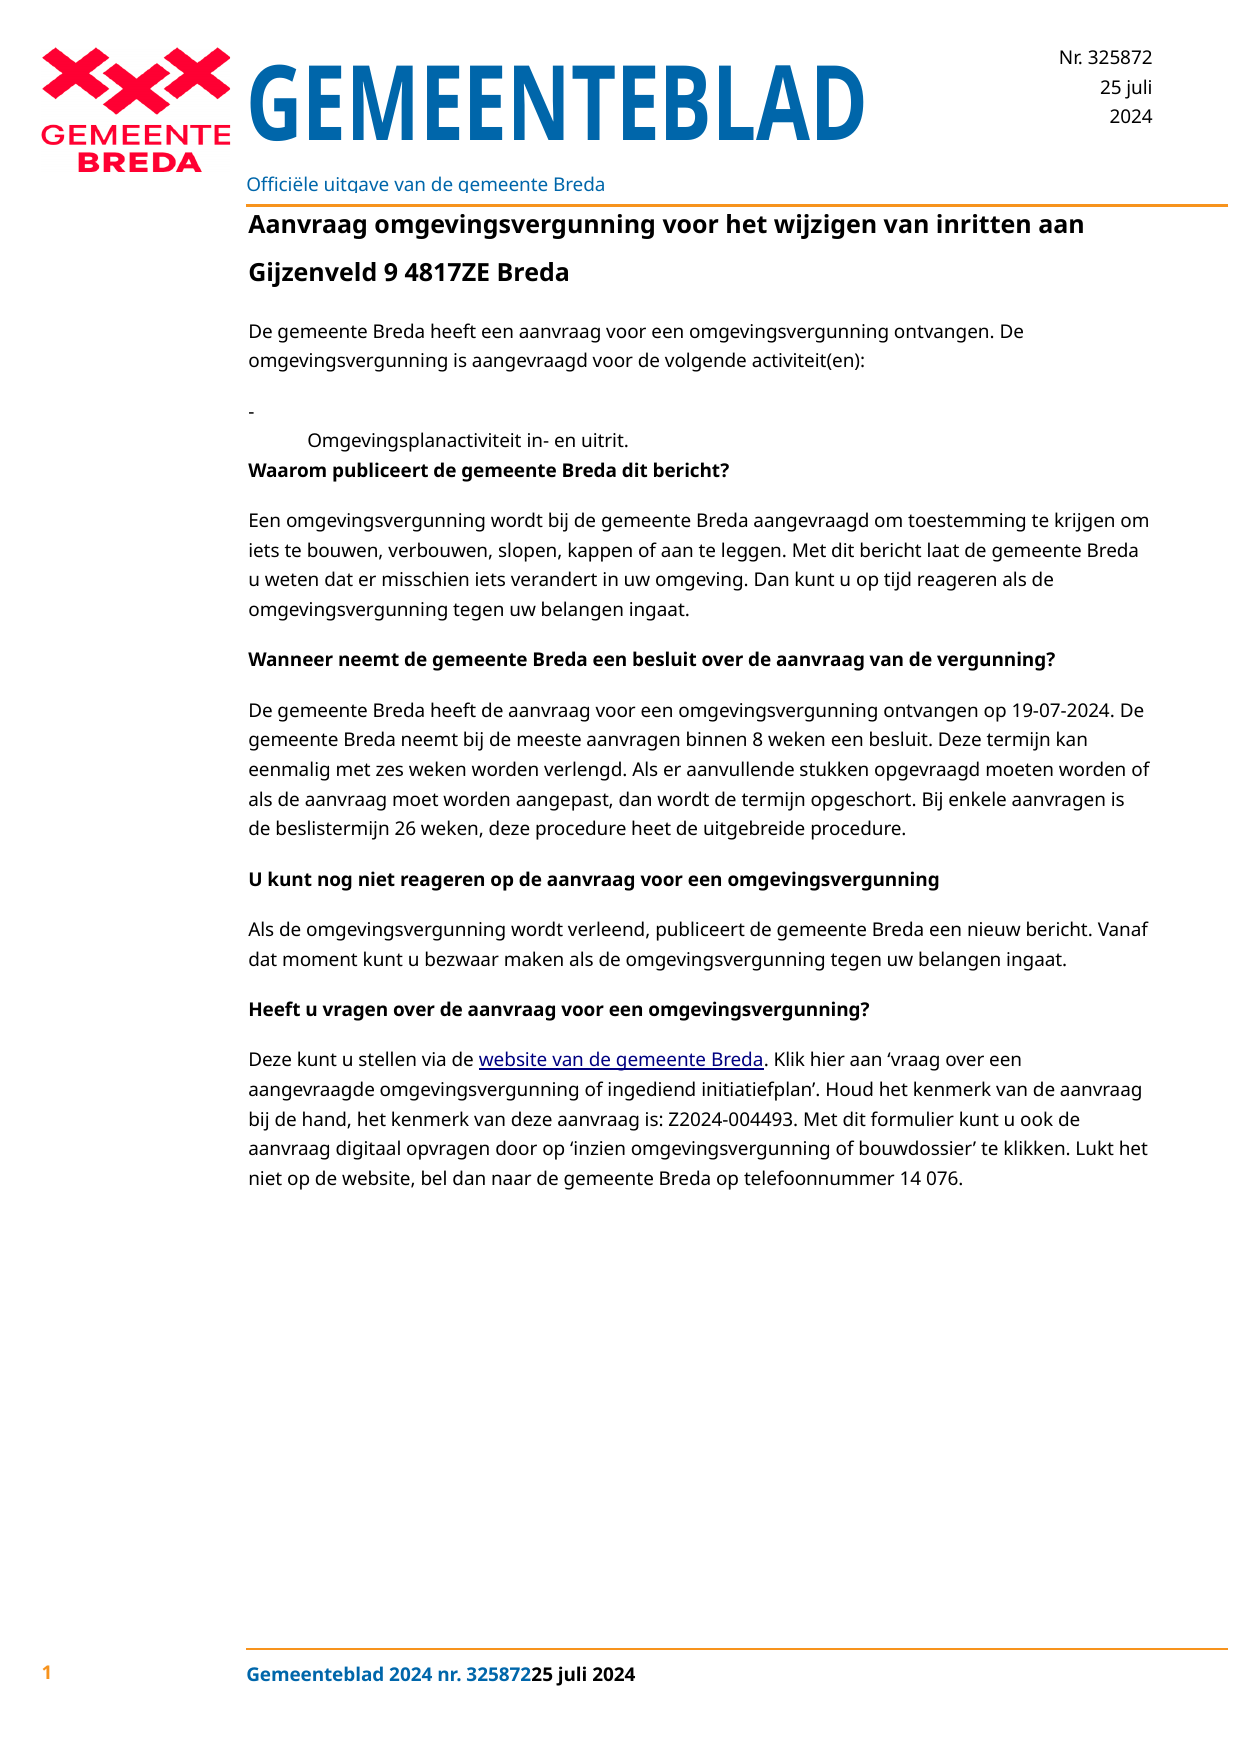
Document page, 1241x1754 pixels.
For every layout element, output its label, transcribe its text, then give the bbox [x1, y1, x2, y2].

text De gemeente Breda heeft een aanvraag voor een omgevingsvergunning ontvangen. De omgevingsvergunning is aangevraagd voor de volgende activiteit(en): [248, 318, 1152, 373]
text Waarom publiceert de gemeente Breda dit bericht? [248, 457, 1152, 483]
picture [41, 47, 231, 172]
text Deze kunt u stellen via de website van de gemeente Breda. Klik hier aan ‘vraag over een aangevraagde omgevingsvergunning of ingediend initiatiefplan’. Houd het kenmerk van de aanvraag bij de hand, het kenmerk van deze aanvraag is: Z2024-004493. Met dit formulier kunt u ook de aanvraag digitaal opvragen door op ‘inzien omgevingsvergunning of bouwdossier’ te klikken. Lukt het niet op de website, bel dan naar de gemeente Breda op telefoonnummer 14 076. [248, 1047, 1152, 1191]
text Als de omgevingsvergunning wordt verleend, publiceert de gemeente Breda een nieuw bericht. Vanaf dat moment kunt u bezwaar maken als de omgevingsvergunning tegen uw belangen ingaat. [248, 916, 1152, 972]
text De gemeente Breda heeft de aanvraag voor een omgevingsvergunning ontvangen op 19-07-2024. De gemeente Breda neemt bij de meeste aanvragen binnen 8 weken een besluit. Deze termijn kan eenmalig met zes weken worden verlengd. Als er aanvullende stukken opgevraagd moeten worden of als de aanvraag moet worden aangepast, dan wordt de termijn opgeschort. Bij enkele aanvragen is de beslistermijn 26 weken, deze procedure heet de uitgebreide procedure. [248, 697, 1152, 841]
text Wanneer neemt de gemeente Breda een besluit over de aanvraag van de vergunning? [248, 647, 1152, 672]
text Heeft u vragen over de aanvraag voor een omgevingsvergunning? [248, 996, 1152, 1022]
text Aanvraag omgevingsvergunning voor het wijzigen van inritten aan Gijzenveld 9 4817ZE Breda [248, 207, 1152, 288]
list Omgevingsplanactiviteit in- en uitrit. [248, 427, 1152, 453]
text U kunt nog niet reageren op de aanvraag voor een omgevingsvergunning [248, 866, 1152, 892]
text Een omgevingsvergunning wordt bij de gemeente Breda aangevraagd om toestemming te krijgen om iets te bouwen, verbouwen, slopen, kappen of aan te leggen. Met dit bericht laat de gemeente Breda u weten dat er misschien iets verandert in uw omgeving. Dan kunt u op tijd reageren als de omgevingsvergunning tegen uw belangen ingaat. [248, 507, 1152, 622]
